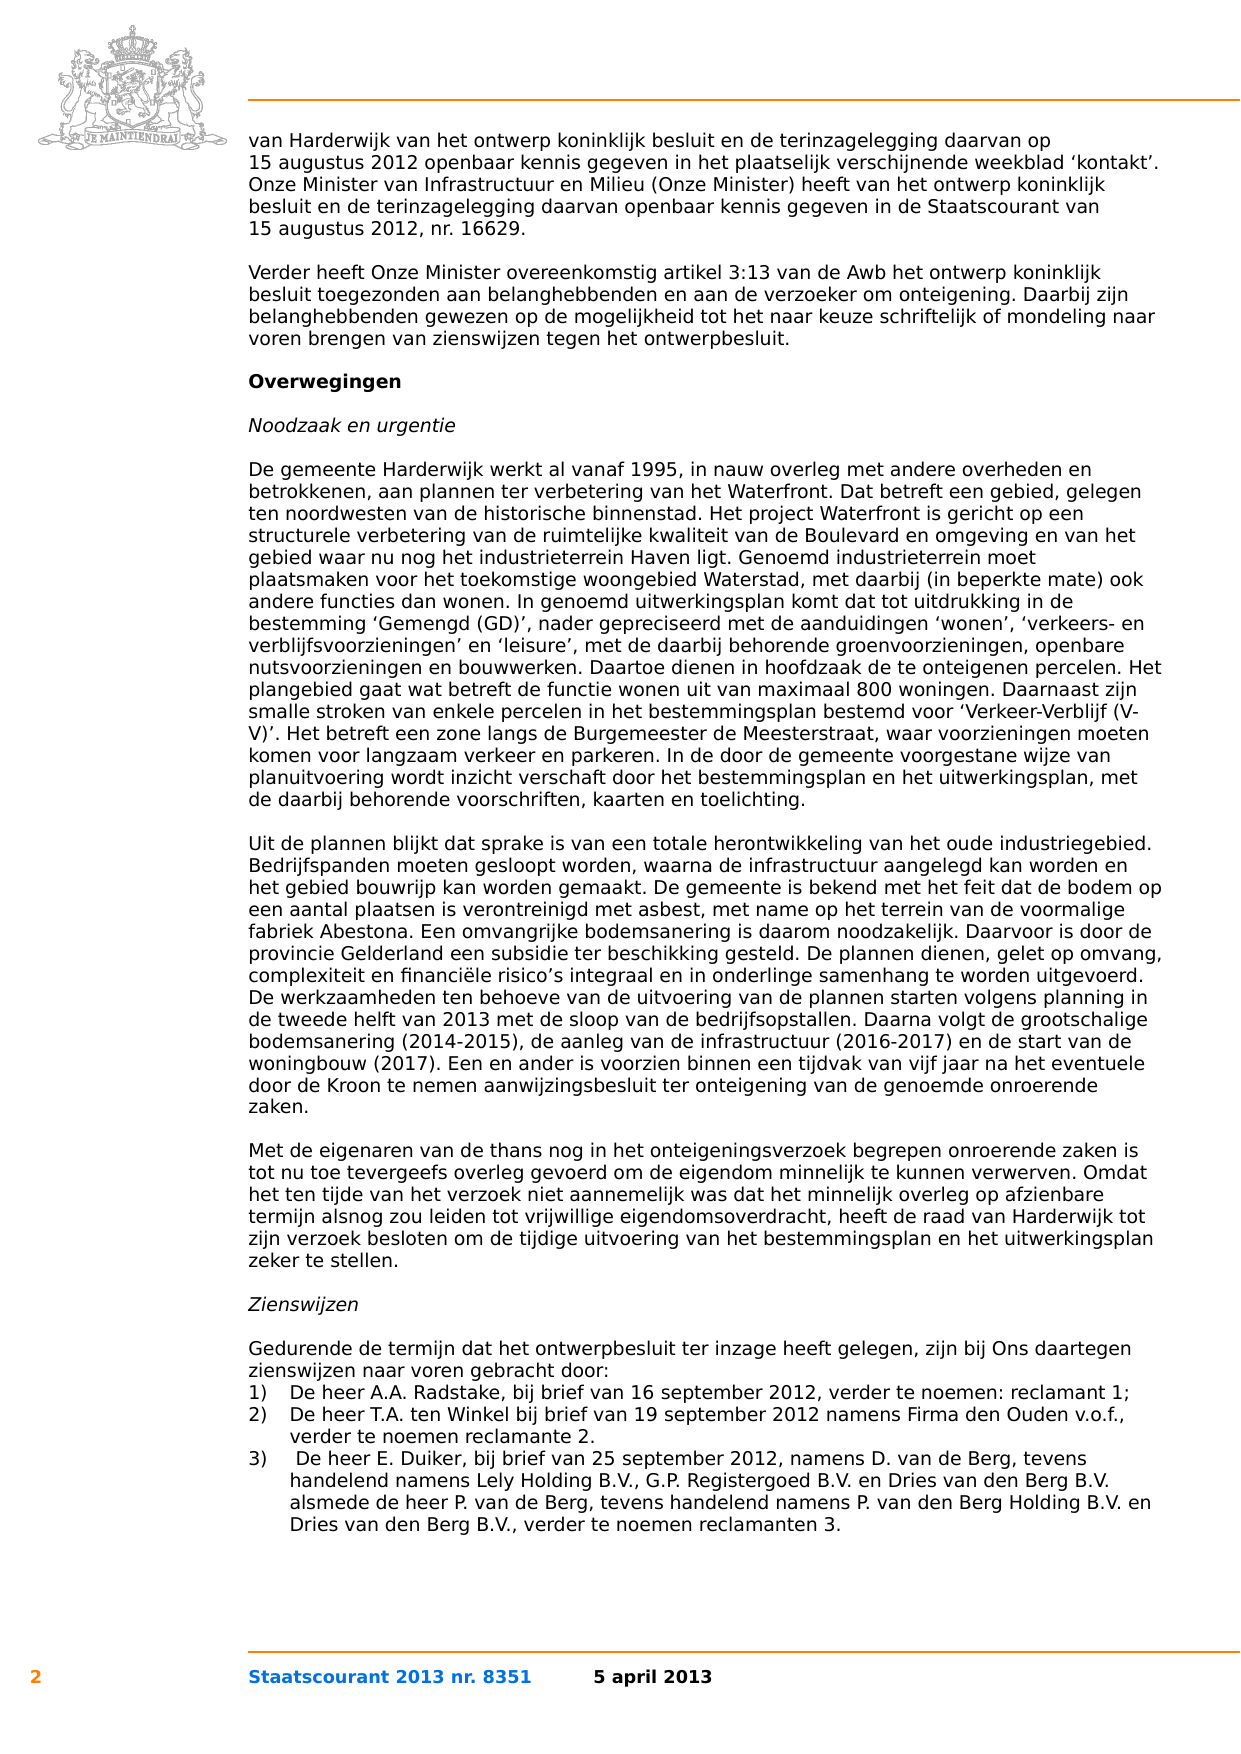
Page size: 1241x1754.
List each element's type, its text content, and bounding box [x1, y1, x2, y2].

subtitle Overwegingen [248, 371, 1163, 393]
subtitle Noodzaak en urgentie [248, 415, 1163, 437]
text Met de eigenaren van de thans nog in het onteigeningsverzoek begrepen onroerende zaken is tot nu toe tevergeefs overleg gevoerd om de eigendom minnelijk te kunnen verwerven. Omdat het ten tijde van het verzoek niet aannemelijk was dat het minnelijk overleg op afzienbare termijn alsnog zou leiden tot vrijwillige eigendomsoverdracht, heeft de raad van Harderwijk tot zijn verzoek besloten om de tijdige uitvoering van het bestemmingsplan en het uitwerkingsplan zeker te stellen. [248, 1140, 1163, 1272]
text 3) De heer E. Duiker, bij brief van 25 september 2012, namens D. van de Berg, tevens handelend namens Lely Holding B.V., G.P. Registergoed B.V. en Dries van den Berg B.V. alsmede de heer P. van de Berg, tevens handelend namens P. van den Berg Holding B.V. en Dries van den Berg B.V., verder te noemen reclamanten 3. [248, 1448, 1163, 1536]
text van Harderwijk van het ontwerp koninklijk besluit en de terinzagelegging daarvan op 15 augustus 2012 openbaar kennis gegeven in het plaatselijk verschijnende weekblad ‘kontakt’. Onze Minister van Infrastructuur en Milieu (Onze Minister) heeft van het ontwerp koninklijk besluit en de terinzagelegging daarvan openbaar kennis gegeven in de Staatscourant van 15 augustus 2012, nr. 16629. [248, 130, 1163, 240]
subtitle Zienswijzen [248, 1294, 1163, 1316]
text 1) De heer A.A. Radstake, bij brief van 16 september 2012, verder te noemen: reclamant 1; [248, 1382, 1163, 1404]
text Uit de plannen blijkt dat sprake is van een totale herontwikkeling van het oude industriegebied. Bedrijfspanden moeten gesloopt worden, waarna de infrastructuur aangelegd kan worden en het gebied bouwrijp kan worden gemaakt. De gemeente is bekend met het feit dat de bodem op een aantal plaatsen is verontreinigd met asbest, met name op het terrein van de voormalige fabriek Abestona. Een omvangrijke bodemsanering is daarom noodzakelijk. Daarvoor is door de provincie Gelderland een subsidie ter beschikking gesteld. De plannen dienen, gelet op omvang, complexiteit en financiële risico’s integraal en in onderlinge samenhang te worden uitgevoerd. De werkzaamheden ten behoeve van de uitvoering van de plannen starten volgens planning in de tweede helft van 2013 met de sloop van de bedrijfsopstallen. Daarna volgt de grootschalige bodemsanering (2014-2015), de aanleg van de infrastructuur (2016-2017) en de start van de woningbouw (2017). Een en ander is voorzien binnen een tijdvak van vijf jaar na het eventuele door de Kroon te nemen aanwijzingsbesluit ter onteigening van de genoemde onroerende zaken. [248, 833, 1163, 1118]
text Verder heeft Onze Minister overeenkomstig artikel 3:13 van de Awb het ontwerp koninklijk besluit toegezonden aan belanghebbenden en aan de verzoeker om onteigening. Daarbij zijn belanghebbenden gewezen op de mogelijkheid tot het naar keuze schriftelijk of mondeling naar voren brengen van zienswijzen tegen het ontwerpbesluit. [248, 262, 1163, 349]
text 2) De heer T.A. ten Winkel bij brief van 19 september 2012 namens Firma den Ouden v.o.f., verder te noemen reclamante 2. [248, 1404, 1163, 1448]
text Gedurende de termijn dat het ontwerpbesluit ter inzage heeft gelegen, zijn bij Ons daartegen zienswijzen naar voren gebracht door: [248, 1338, 1163, 1382]
text De gemeente Harderwijk werkt al vanaf 1995, in nauw overleg met andere overheden en betrokkenen, aan plannen ter verbetering van het Waterfront. Dat betreft een gebied, gelegen ten noordwesten van de historische binnenstad. Het project Waterfront is gericht op een structurele verbetering van de ruimtelijke kwaliteit van de Boulevard en omgeving en van het gebied waar nu nog het industrieterrein Haven ligt. Genoemd industrieterrein moet plaatsmaken voor het toekomstige woongebied Waterstad, met daarbij (in beperkte mate) ook andere functies dan wonen. In genoemd uitwerkingsplan komt dat tot uitdrukking in de bestemming ‘Gemengd (GD)’, nader gepreciseerd met de aanduidingen ‘wonen’, ‘verkeers- en verblijfsvoorzieningen’ en ‘leisure’, met de daarbij behorende groenvoorzieningen, openbare nutsvoorzieningen en bouwwerken. Daartoe dienen in hoofdzaak de te onteigenen percelen. Het plangebied gaat wat betreft de functie wonen uit van maximaal 800 woningen. Daarnaast zijn smalle stroken van enkele percelen in het bestemmingsplan bestemd voor ‘Verkeer-Verblijf (V-V)’. Het betreft een zone langs de Burgemeester de Meesterstraat, waar voorzieningen moeten komen voor langzaam verkeer en parkeren. In de door de gemeente voorgestane wijze van planuitvoering wordt inzicht verschaft door het bestemmingsplan en het uitwerkingsplan, met de daarbij behorende voorschriften, kaarten en toelichting. [248, 459, 1163, 811]
picture [38, 25, 227, 150]
